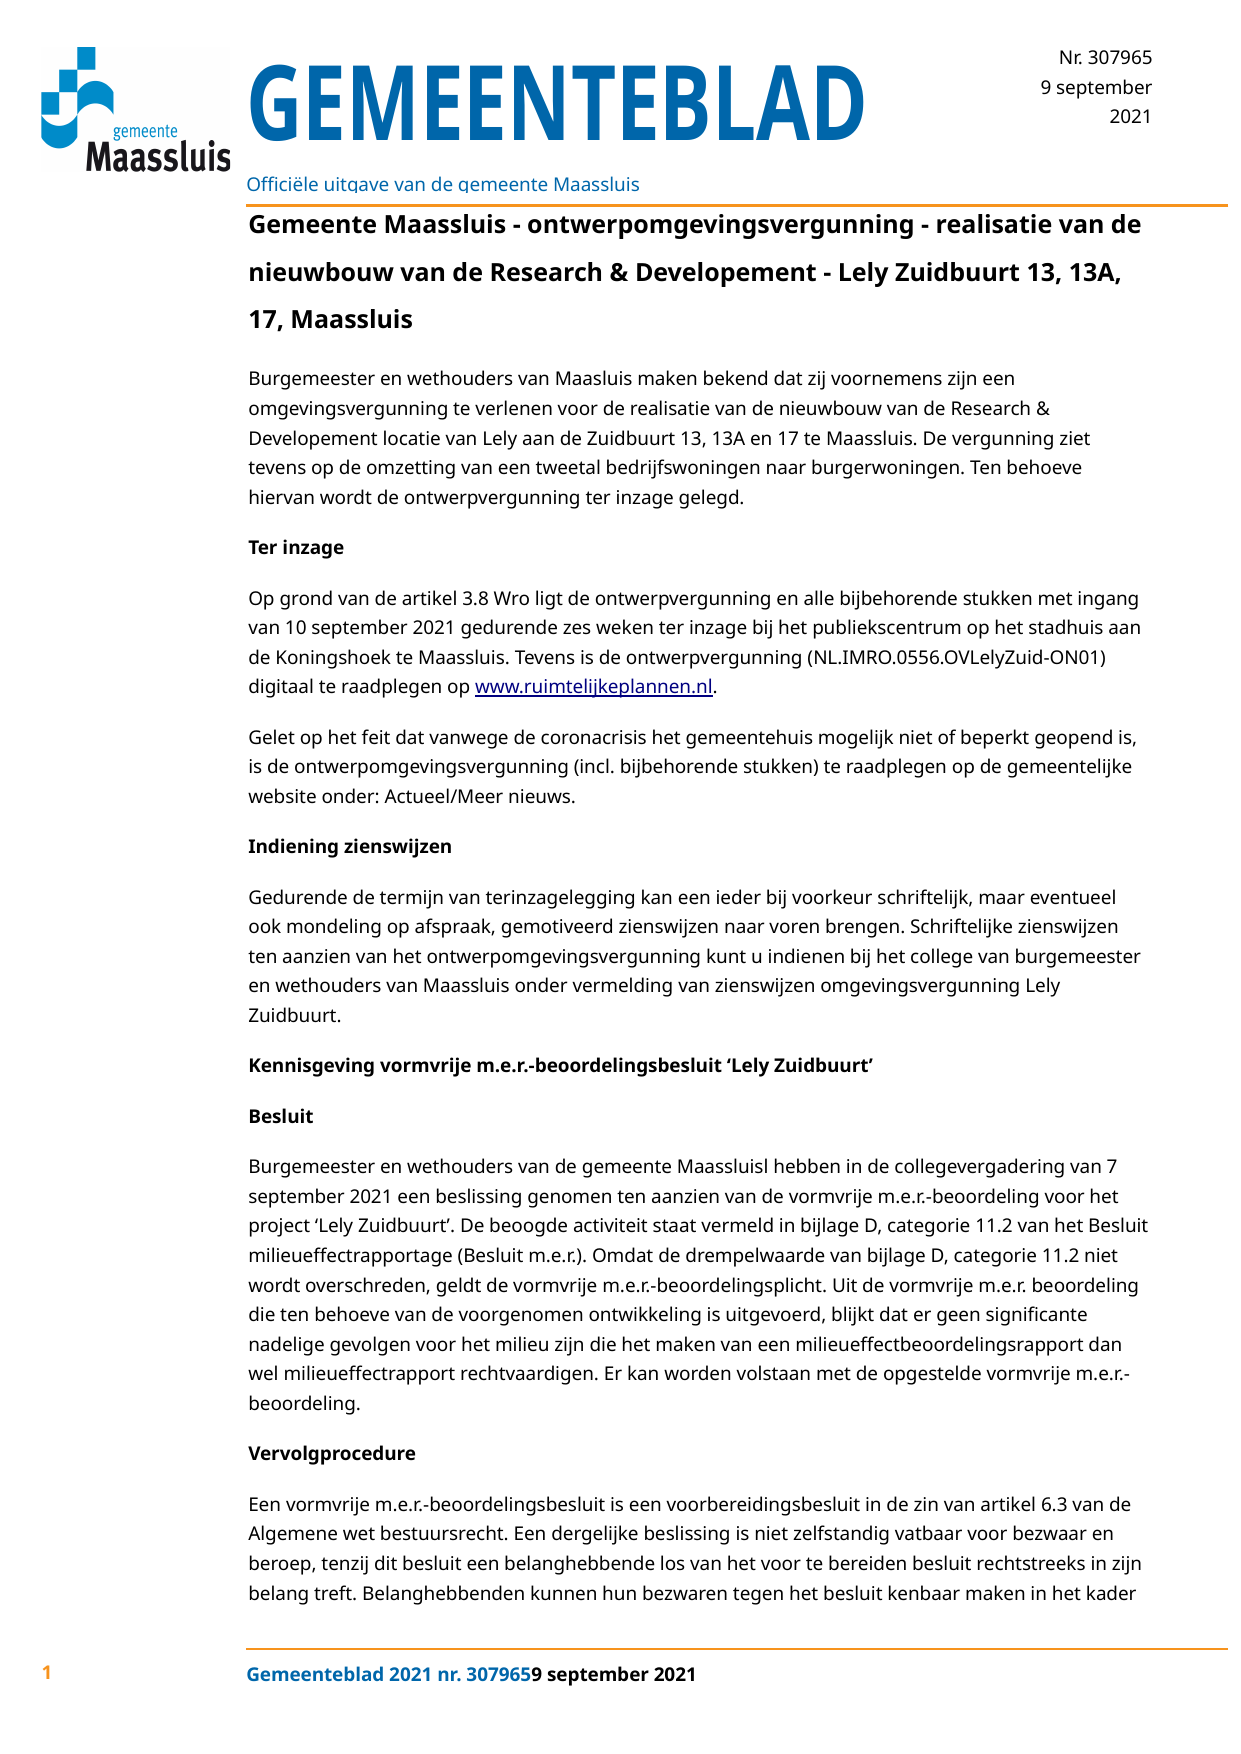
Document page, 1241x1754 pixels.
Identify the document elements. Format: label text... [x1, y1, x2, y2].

text Kennisgeving vormvrije m.e.r.-beoordelingsbesluit ‘Lely Zuidbuurt’ [248, 1053, 1152, 1078]
text Vervolgprocedure [248, 1441, 1152, 1466]
text Ter inzage [248, 534, 1152, 560]
text Op grond van de artikel 3.8 Wro ligt de ontwerpvergunning en alle bijbehorende stukken met ingang van 10 september 2021 gedurende zes weken ter inzage bij het publiekscentrum op het stadhuis aan de Koningshoek te Maassluis. Tevens is de ontwerpvergunning (NL.IMRO.0556.OVLelyZuid-ON01) digitaal te raadplegen op www.ruimtelijkeplannen.nl. [248, 585, 1152, 699]
text Gedurende de termijn van terinzagelegging kan een ieder bij voorkeur schriftelijk, maar eventueel ook mondeling op afspraak, gemotiveerd zienswijzen naar voren brengen. Schriftelijke zienswijzen ten aanzien van het ontwerpomgevingsvergunning kunt u indienen bij het college van burgemeester en wethouders van Maassluis onder vermelding van zienswijzen omgevingsvergunning Lely Zuidbuurt. [248, 884, 1152, 1028]
text Gemeente Maassluis - ontwerpomgevingsvergunning - realisatie van de nieuwbouw van de Research & Developement - Lely Zuidbuurt 13, 13A, 17, Maassluis [248, 207, 1152, 336]
text Besluit [248, 1103, 1152, 1129]
text Burgemeester en wethouders van Maasluis maken bekend dat zij voornemens zijn een omgevingsvergunning te verlenen voor de realisatie van de nieuwbouw van de Research & Developement locatie van Lely aan de Zuidbuurt 13, 13A en 17 te Maassluis. De vergunning ziet tevens op de omzetting van een tweetal bedrijfswoningen naar burgerwoningen. Ten behoeve hiervan wordt de ontwerpvergunning ter inzage gelegd. [248, 366, 1152, 509]
text Een vormvrije m.e.r.-beoordelingsbesluit is een voorbereidingsbesluit in de zin van artikel 6.3 van de Algemene wet bestuursrecht. Een dergelijke beslissing is niet zelfstandig vatbaar voor bezwaar en beroep, tenzij dit besluit een belanghebbende los van het voor te bereiden besluit rechtstreeks in zijn belang treft. Belanghebbenden kunnen hun bezwaren tegen het besluit kenbaar maken in het kader [248, 1491, 1152, 1605]
text Indiening zienswijzen [248, 833, 1152, 859]
picture [41, 47, 231, 172]
text Gelet op het feit dat vanwege de coronacrisis het gemeentehuis mogelijk niet of beperkt geopend is, is de ontwerpomgevingsvergunning (incl. bijbehorende stukken) te raadplegen op de gemeentelijke website onder: Actueel/Meer nieuws. [248, 724, 1152, 809]
text Burgemeester en wethouders van de gemeente Maassluisl hebben in de collegevergadering van 7 september 2021 een beslissing genomen ten aanzien van de vormvrije m.e.r.-beoordeling voor het project ‘Lely Zuidbuurt’. De beoogde activiteit staat vermeld in bijlage D, categorie 11.2 van het Besluit milieueffectrapportage (Besluit m.e.r.). Omdat de drempelwaarde van bijlage D, categorie 11.2 niet wordt overschreden, geldt de vormvrije m.e.r.-beoordelingsplicht. Uit de vormvrije m.e.r. beoordeling die ten behoeve van de voorgenomen ontwikkeling is uitgevoerd, blijkt dat er geen significante nadelige gevolgen voor het milieu zijn die het maken van een milieueffectbeoordelingsrapport dan wel milieueffectrapport rechtvaardigen. Er kan worden volstaan met de opgestelde vormvrije m.e.r.-beoordeling. [248, 1153, 1152, 1416]
picture [41, 47, 77, 92]
